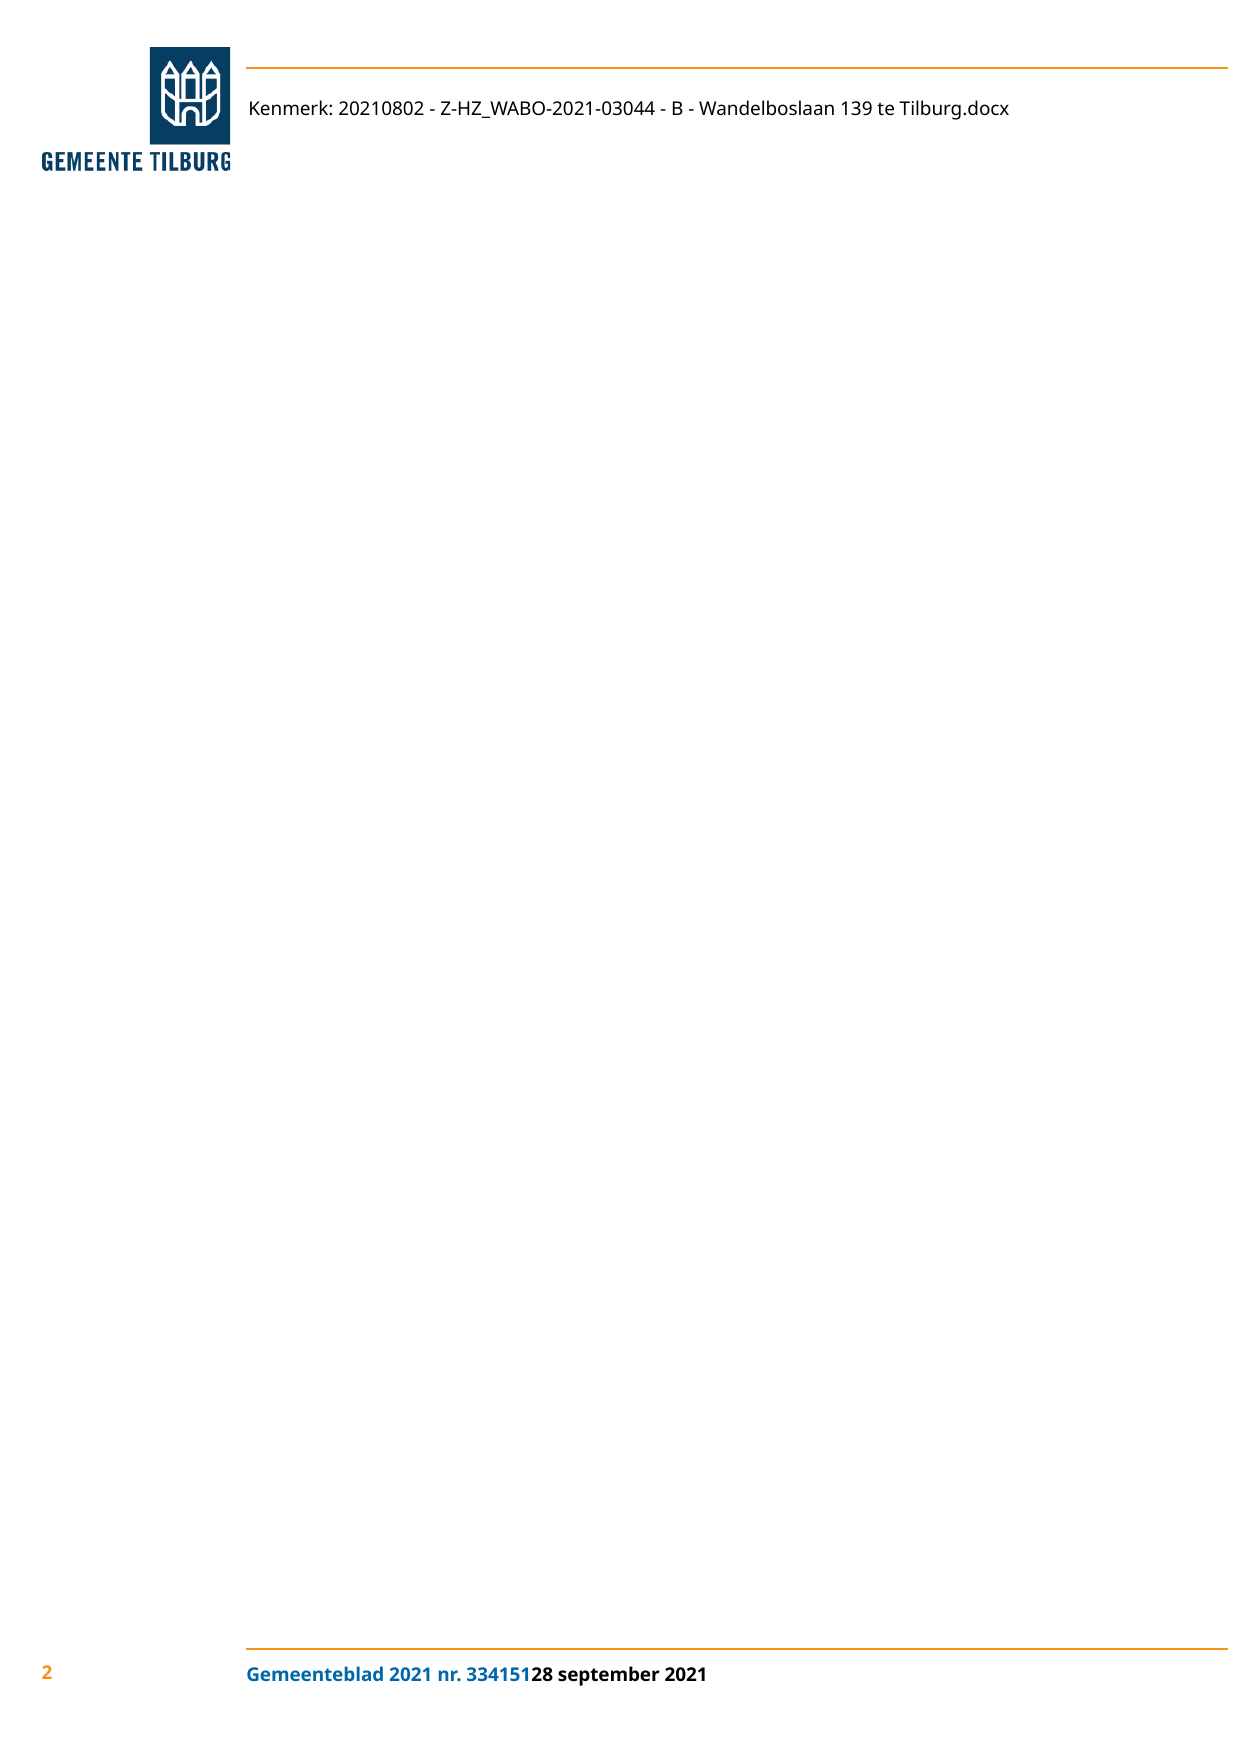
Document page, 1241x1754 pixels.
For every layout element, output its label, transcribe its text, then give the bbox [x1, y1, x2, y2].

picture [41, 47, 231, 172]
text Kenmerk: 20210802 - Z-HZ_WABO-2021-03044 - B - Wandelboslaan 139 te Tilburg.docx [248, 95, 1152, 121]
